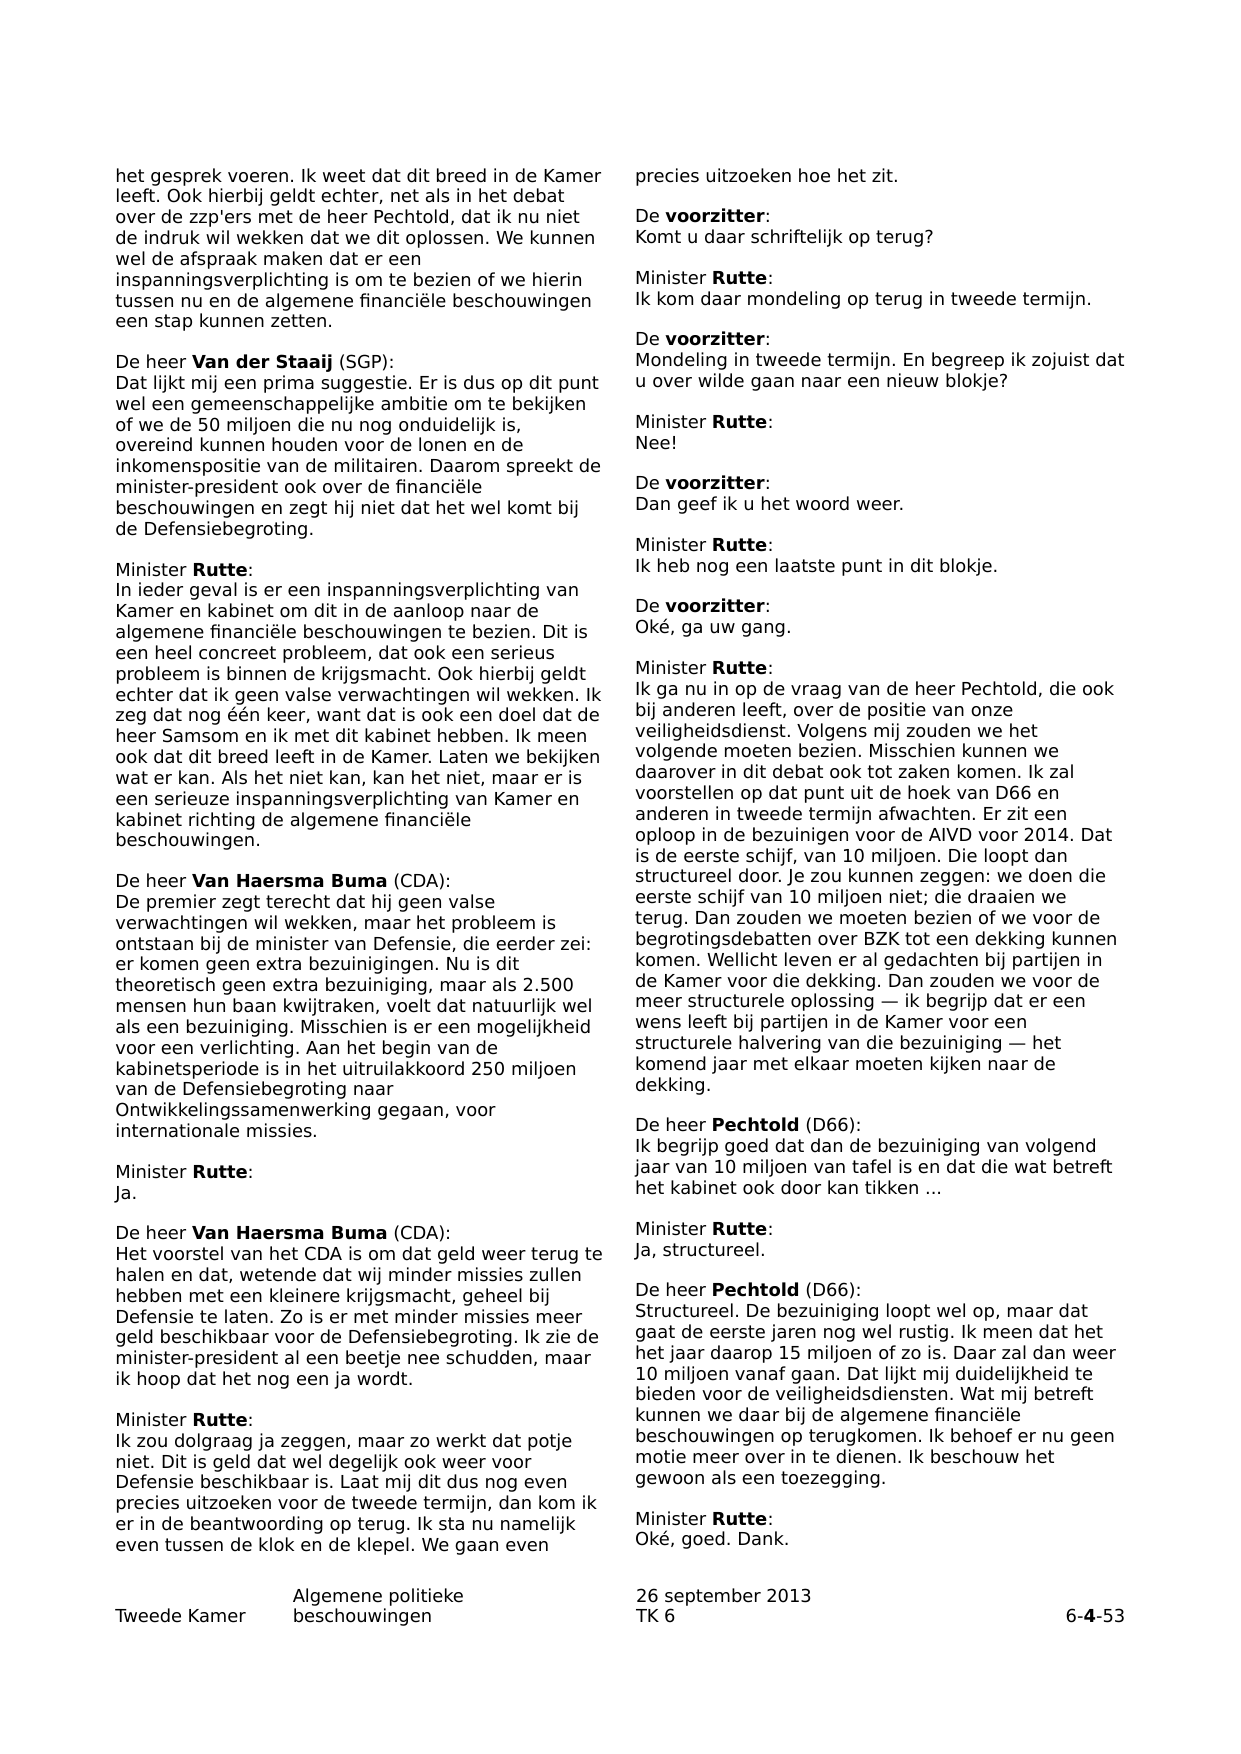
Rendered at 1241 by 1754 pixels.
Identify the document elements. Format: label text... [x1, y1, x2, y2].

text Minister Rutte: [115, 559, 605, 580]
text Minister Rutte: [635, 1508, 1125, 1529]
text Ik begrijp goed dat dan de bezuiniging van volgend jaar van 10 miljoen van tafel is en dat die wat betreft het kabinet ook door kan tikken ... [635, 1136, 1125, 1198]
text Dat lijkt mij een prima suggestie. Er is dus op dit punt wel een gemeenschappelijke ambitie om te bekijken of we de 50 miljoen die nu nog onduidelijk is, overeind kunnen houden voor de lonen en de inkomenspositie van de militairen. Daarom spreekt de minister-president ook over de financiële beschouwingen en zegt hij niet dat het wel komt bij de Defensiebegroting. [115, 373, 605, 539]
text Minister Rutte: [635, 1218, 1125, 1239]
text Minister Rutte: [115, 1162, 605, 1182]
text In ieder geval is er een inspanningsverplichting van Kamer en kabinet om dit in de aanloop naar de algemene financiële beschouwingen te bezien. Dit is een heel concreet probleem, dat ook een serieus probleem is binnen de krijgsmacht. Ook hierbij geldt echter dat ik geen valse verwachtingen wil wekken. Ik zeg dat nog één keer, want dat is ook een doel dat de heer Samsom en ik met dit kabinet hebben. Ik meen ook dat dit breed leeft in de Kamer. Laten we bekijken wat er kan. Als het niet kan, kan het niet, maar er is een serieuze inspanningsverplichting van Kamer en kabinet richting de algemene financiële beschouwingen. [115, 580, 605, 851]
text De premier zegt terecht dat hij geen valse verwachtingen wil wekken, maar het probleem is ontstaan bij de minister van Defensie, die eerder zei: er komen geen extra bezuinigingen. Nu is dit theoretisch geen extra bezuiniging, maar als 2.500 mensen hun baan kwijtraken, voelt dat natuurlijk wel als een bezuiniging. Misschien is er een mogelijkheid voor een verlichting. Aan het begin van de kabinetsperiode is in het uitruilakkoord 250 miljoen van de Defensiebegroting naar Ontwikkelingssamenwerking gegaan, voor internationale missies. [115, 892, 605, 1142]
text Ik zou dolgraag ja zeggen, maar zo werkt dat potje niet. Dit is geld dat wel degelijk ook weer voor Defensie beschikbaar is. Laat mij dit dus nog even precies uitzoeken voor de tweede termijn, dan kom ik er in de beantwoording op terug. Ik sta nu namelijk even tussen de klok en de klepel. We gaan even [115, 1431, 605, 1556]
text Oké, goed. Dank. [635, 1529, 1125, 1550]
text Minister Rutte: [635, 412, 1125, 432]
text Ik heb nog een laatste punt in dit blokje. [635, 556, 1125, 576]
text Minister Rutte: [115, 1410, 605, 1431]
text Dan geef ik u het woord weer. [635, 494, 1125, 515]
text Minister Rutte: [635, 658, 1125, 679]
text Ik kom daar mondeling op terug in tweede termijn. [635, 288, 1125, 309]
text het gesprek voeren. Ik weet dat dit breed in de Kamer leeft. Ook hierbij geldt echter, net als in het debat over de zzp'ers met de heer Pechtold, dat ik nu niet de indruk wil wekken dat we dit oplossen. We kunnen wel de afspraak maken dat er een inspanningsverplichting is om te bezien of we hierin tussen nu en de algemene financiële beschouwingen een stap kunnen zetten. [115, 165, 605, 332]
text De heer Van Haersma Buma (CDA): [115, 871, 605, 892]
text De voorzitter: [635, 473, 1125, 494]
text Ik ga nu in op de vraag van de heer Pechtold, die ook bij anderen leeft, over de positie van onze veiligheidsdienst. Volgens mij zouden we het volgende moeten bezien. Misschien kunnen we daarover in dit debat ook tot zaken komen. Ik zal voorstellen op dat punt uit de hoek van D66 en anderen in tweede termijn afwachten. Er zit een oploop in de bezuinigen voor de AIVD voor 2014. Dat is de eerste schijf, van 10 miljoen. Die loopt dan structureel door. Je zou kunnen zeggen: we doen die eerste schijf van 10 miljoen niet; die draaien we terug. Dan zouden we moeten bezien of we voor de begrotingsdebatten over BZK tot een dekking kunnen komen. Wellicht leven er al gedachten bij partijen in de Kamer voor die dekking. Dan zouden we voor de meer structurele oplossing — ik begrijp dat er een wens leeft bij partijen in de Kamer voor een structurele halvering van die bezuiniging — het komend jaar met elkaar moeten kijken naar de dekking. [635, 679, 1125, 1095]
text De heer Van der Staaij (SGP): [115, 352, 605, 373]
text De voorzitter: [635, 206, 1125, 227]
text Ja. [115, 1182, 605, 1203]
text De voorzitter: [635, 596, 1125, 617]
text De heer Van Haersma Buma (CDA): [115, 1223, 605, 1244]
text Het voorstel van het CDA is om dat geld weer terug te halen en dat, wetende dat wij minder missies zullen hebben met een kleinere krijgsmacht, geheel bij Defensie te laten. Zo is er met minder missies meer geld beschikbaar voor de Defensiebegroting. Ik zie de minister-president al een beetje nee schudden, maar ik hoop dat het nog een ja wordt. [115, 1244, 605, 1390]
text De heer Pechtold (D66): [635, 1280, 1125, 1301]
text De voorzitter: [635, 329, 1125, 350]
text Minister Rutte: [635, 535, 1125, 556]
text Nee! [635, 432, 1125, 453]
text precies uitzoeken hoe het zit. [635, 165, 1125, 186]
text Minister Rutte: [635, 268, 1125, 288]
text Komt u daar schriftelijk op terug? [635, 227, 1125, 248]
text De heer Pechtold (D66): [635, 1115, 1125, 1136]
text Oké, ga uw gang. [635, 617, 1125, 638]
text Mondeling in tweede termijn. En begreep ik zojuist dat u over wilde gaan naar een nieuw blokje? [635, 350, 1125, 392]
text Ja, structureel. [635, 1239, 1125, 1260]
text Structureel. De bezuiniging loopt wel op, maar dat gaat de eerste jaren nog wel rustig. Ik meen dat het het jaar daarop 15 miljoen of zo is. Daar zal dan weer 10 miljoen vanaf gaan. Dat lijkt mij duidelijkheid te bieden voor de veiligheidsdiensten. Wat mij betreft kunnen we daar bij de algemene financiële beschouwingen op terugkomen. Ik behoef er nu geen motie meer over in te dienen. Ik beschouw het gewoon als een toezegging. [635, 1301, 1125, 1488]
